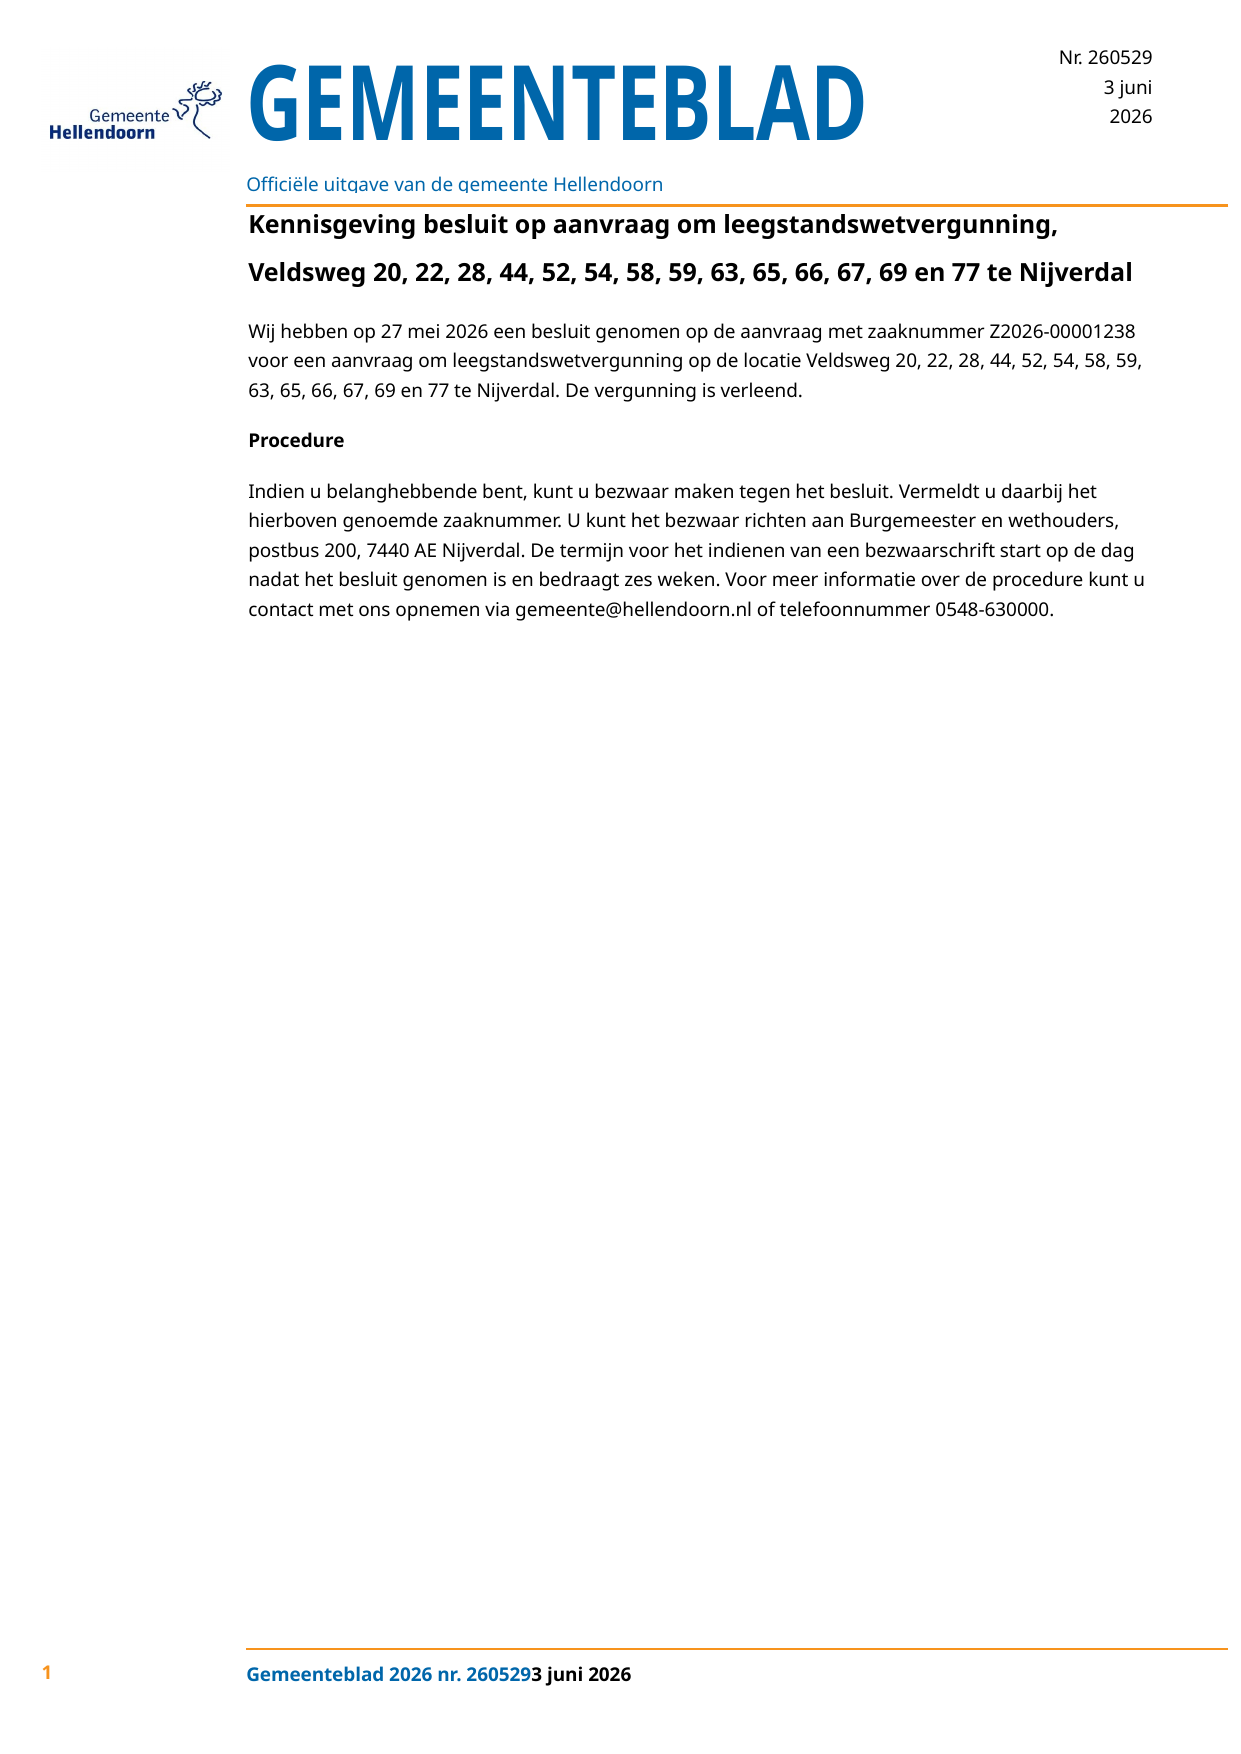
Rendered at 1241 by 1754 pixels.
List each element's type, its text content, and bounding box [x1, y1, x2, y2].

text Kennisgeving besluit op aanvraag om leegstandswetvergunning, Veldsweg 20, 22, 28, 44, 52, 54, 58, 59, 63, 65, 66, 67, 69 en 77 te Nijverdal [248, 207, 1152, 288]
text Wij hebben op 27 mei 2026 een besluit genomen op de aanvraag met zaaknummer Z2026-00001238 voor een aanvraag om leegstandswetvergunning op de locatie Veldsweg 20, 22, 28, 44, 52, 54, 58, 59, 63, 65, 66, 67, 69 en 77 te Nijverdal. De vergunning is verleend. [248, 318, 1152, 403]
text Indien u belanghebbende bent, kunt u bezwaar maken tegen het besluit. Vermeldt u daarbij het hierboven genoemde zaaknummer. U kunt het bezwaar richten aan Burgemeester en wethouders, postbus 200, 7440 AE Nijverdal. De termijn voor het indienen van een bezwaarschrift start op de dag nadat het besluit genomen is en bedraagt zes weken. Voor meer informatie over de procedure kunt u contact met ons opnemen via gemeente@hellendoorn.nl of telefoonnummer 0548-630000. [248, 478, 1152, 622]
text Procedure [248, 427, 1152, 453]
picture [41, 47, 231, 172]
